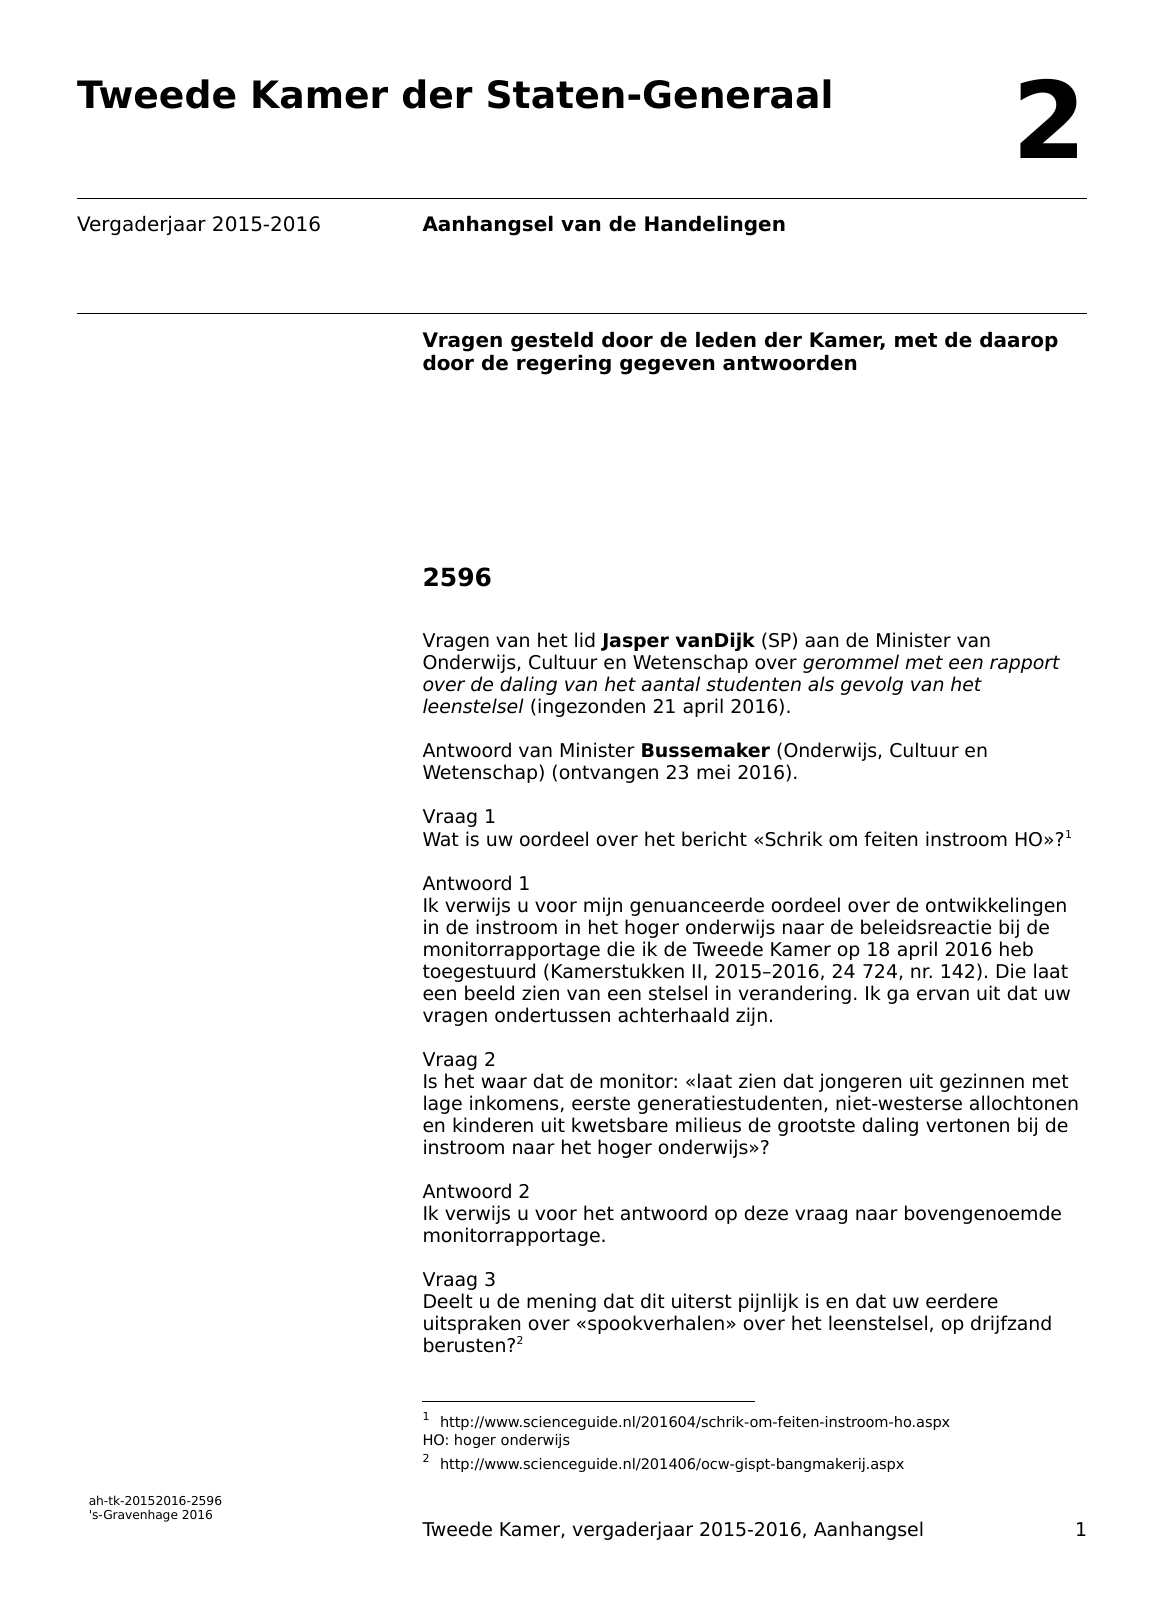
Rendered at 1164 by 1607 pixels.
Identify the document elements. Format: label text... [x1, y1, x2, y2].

table_header 2 [886, 59, 1087, 198]
text Ik verwijs u voor mijn genuanceerde oordeel over de ontwikkelingen in de instroom in het hoger onderwijs naar de beleidsreactie bij de monitorrapportage die ik de Tweede Kamer op 18 april 2016 heb toegestuurd (Kamerstukken II, 2015–2016, 24 724, nr. 142). Die laat een beeld zien van een stelsel in verandering. Ik ga ervan uit dat uw vragen ondertussen achterhaald zijn. [422, 894, 1087, 1026]
text Antwoord van Minister Bussemaker (Onderwijs, Cultuur en Wetenschap) (ontvangen 23 mei 2016). [422, 740, 1087, 784]
text Wat is uw oordeel over het bericht «Schrik om feiten instroom HO»? [422, 828, 1087, 850]
text ah-tk-20152016-2596 [88, 1494, 323, 1508]
table_cell Aanhangsel van de Handelingen [422, 199, 1087, 313]
text Vraag 3 [422, 1269, 1087, 1291]
text Vraag 1 [422, 806, 1087, 828]
text Is het waar dat de monitor: «laat zien dat jongeren uit gezinnen met lage inkomens, eerste generatiestudenten, niet-westerse allochtonen en kinderen uit kwetsbare milieus de grootste daling vertonen bij de instroom naar het hoger onderwijs»? [422, 1071, 1087, 1158]
text Antwoord 2 [422, 1181, 1087, 1203]
text http://www.scienceguide.nl/201406/ocw-gispt-bangmakerij.aspx [422, 1452, 1087, 1474]
table_header Tweede Kamer der Staten-Generaal [77, 59, 886, 198]
text http://www.scienceguide.nl/201604/schrik-om-feiten-instroom-ho.aspx [422, 1410, 1087, 1432]
text Vragen van het lid Jasper vanDijk (SP) aan de Minister van Onderwijs, Cultuur en Wetenschap over gerommel met een rapport over de daling van het aantal studenten als gevolg van het leenstelsel (ingezonden 21 april 2016). [422, 630, 1087, 718]
text Deelt u de mening dat dit uiterst pijnlijk is en dat uw eerdere uitspraken over «spookverhalen» over het leenstelsel, op drijfzand berusten? [422, 1291, 1087, 1357]
text 's-Gravenhage 2016 [88, 1508, 323, 1522]
table_cell [77, 314, 422, 375]
table_cell Vergaderjaar 2015-2016 [77, 199, 422, 313]
text Vraag 2 [422, 1049, 1087, 1071]
text Antwoord 1 [422, 873, 1087, 894]
text 2596 [422, 563, 1087, 592]
table_cell Vragen gesteld door de leden der Kamer, met de daarop door de regering gegeven antwoorden [422, 314, 1087, 375]
text HO: hoger onderwijs [422, 1432, 1087, 1449]
text Ik verwijs u voor het antwoord op deze vraag naar bovengenoemde monitorrapportage. [422, 1203, 1087, 1247]
